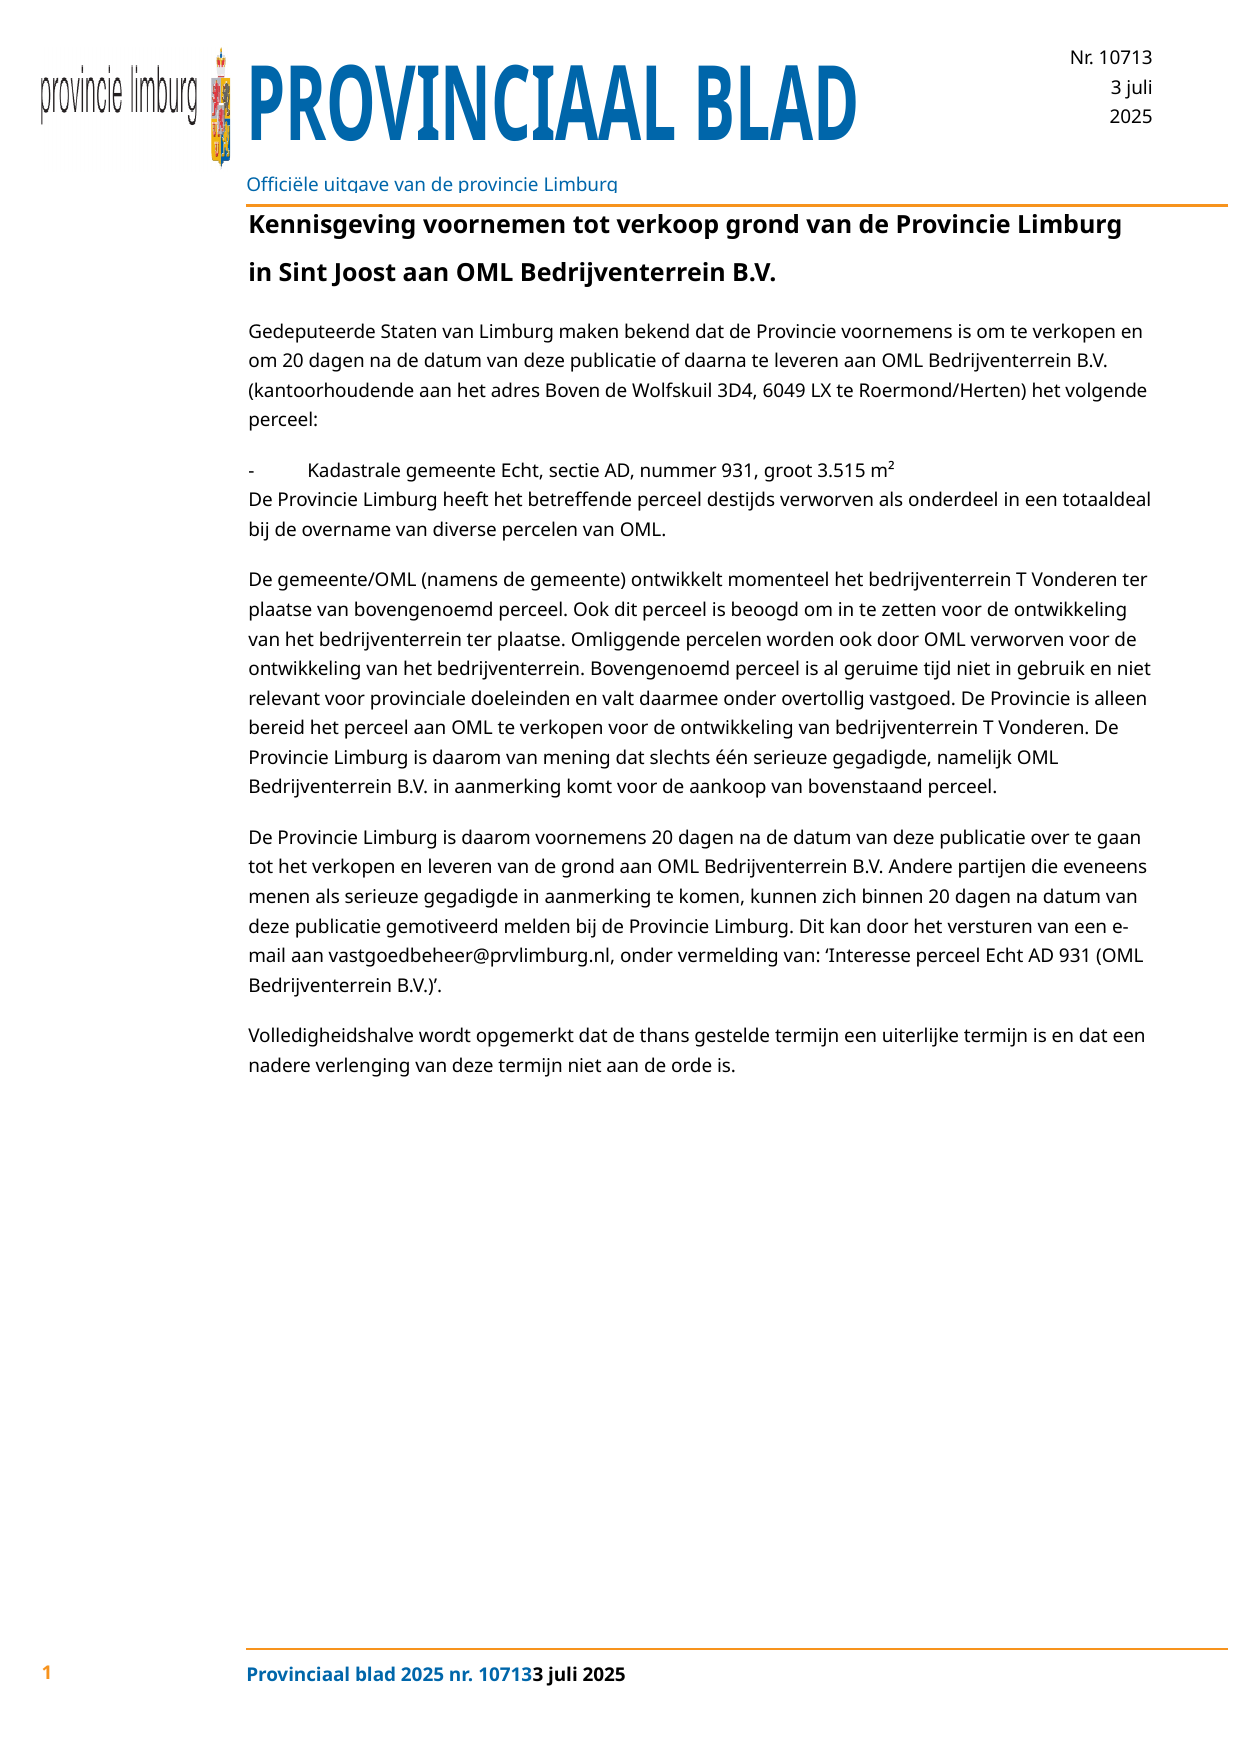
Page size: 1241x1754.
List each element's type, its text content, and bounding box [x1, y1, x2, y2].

picture [41, 47, 231, 172]
text Kennisgeving voornemen tot verkoop grond van de Provincie Limburg in Sint Joost aan OML Bedrijventerrein B.V. [248, 207, 1152, 288]
text De Provincie Limburg heeft het betreffende perceel destijds verworven als onderdeel in een totaaldeal bij de overname van diverse percelen van OML. [248, 487, 1152, 542]
text Gedeputeerde Staten van Limburg maken bekend dat de Provincie voornemens is om te verkopen en om 20 dagen na de datum van deze publicatie of daarna te leveren aan OML Bedrijventerrein B.V. (kantoorhoudende aan het adres Boven de Wolfskuil 3D4, 6049 LX te Roermond/Herten) het volgende perceel: [248, 318, 1152, 432]
text De Provincie Limburg is daarom voornemens 20 dagen na de datum van deze publicatie over te gaan tot het verkopen en leveren van de grond aan OML Bedrijventerrein B.V. Andere partijen die eveneens menen als serieuze gegadigde in aanmerking te komen, kunnen zich binnen 20 dagen na datum van deze publicatie gemotiveerd melden bij de Provincie Limburg. Dit kan door het versturen van een e-mail aan vastgoedbeheer@prvlimburg.nl, onder vermelding van: ‘Interesse perceel Echt AD 931 (OML Bedrijventerrein B.V.)’. [248, 824, 1152, 998]
text De gemeente/OML (namens de gemeente) ontwikkelt momenteel het bedrijventerrein T Vonderen ter plaatse van bovengenoemd perceel. Ook dit perceel is beoogd om in te zetten voor de ontwikkeling van het bedrijventerrein ter plaatse. Omliggende percelen worden ook door OML verworven voor de ontwikkeling van het bedrijventerrein. Bovengenoemd perceel is al geruime tijd niet in gebruik en niet relevant voor provinciale doeleinden en valt daarmee onder overtollig vastgoed. De Provincie is alleen bereid het perceel aan OML te verkopen voor de ontwikkeling van bedrijventerrein T Vonderen. De Provincie Limburg is daarom van mening dat slechts één serieuze gegadigde, namelijk OML Bedrijventerrein B.V. in aanmerking komt voor de aankoop van bovenstaand perceel. [248, 567, 1152, 799]
text Volledigheidshalve wordt opgemerkt dat de thans gestelde termijn een uiterlijke termijn is en dat een nadere verlenging van deze termijn niet aan de orde is. [248, 1022, 1152, 1078]
list Kadastrale gemeente Echt, sectie AD, nummer 931, groot 3.515 m² [248, 457, 1152, 483]
